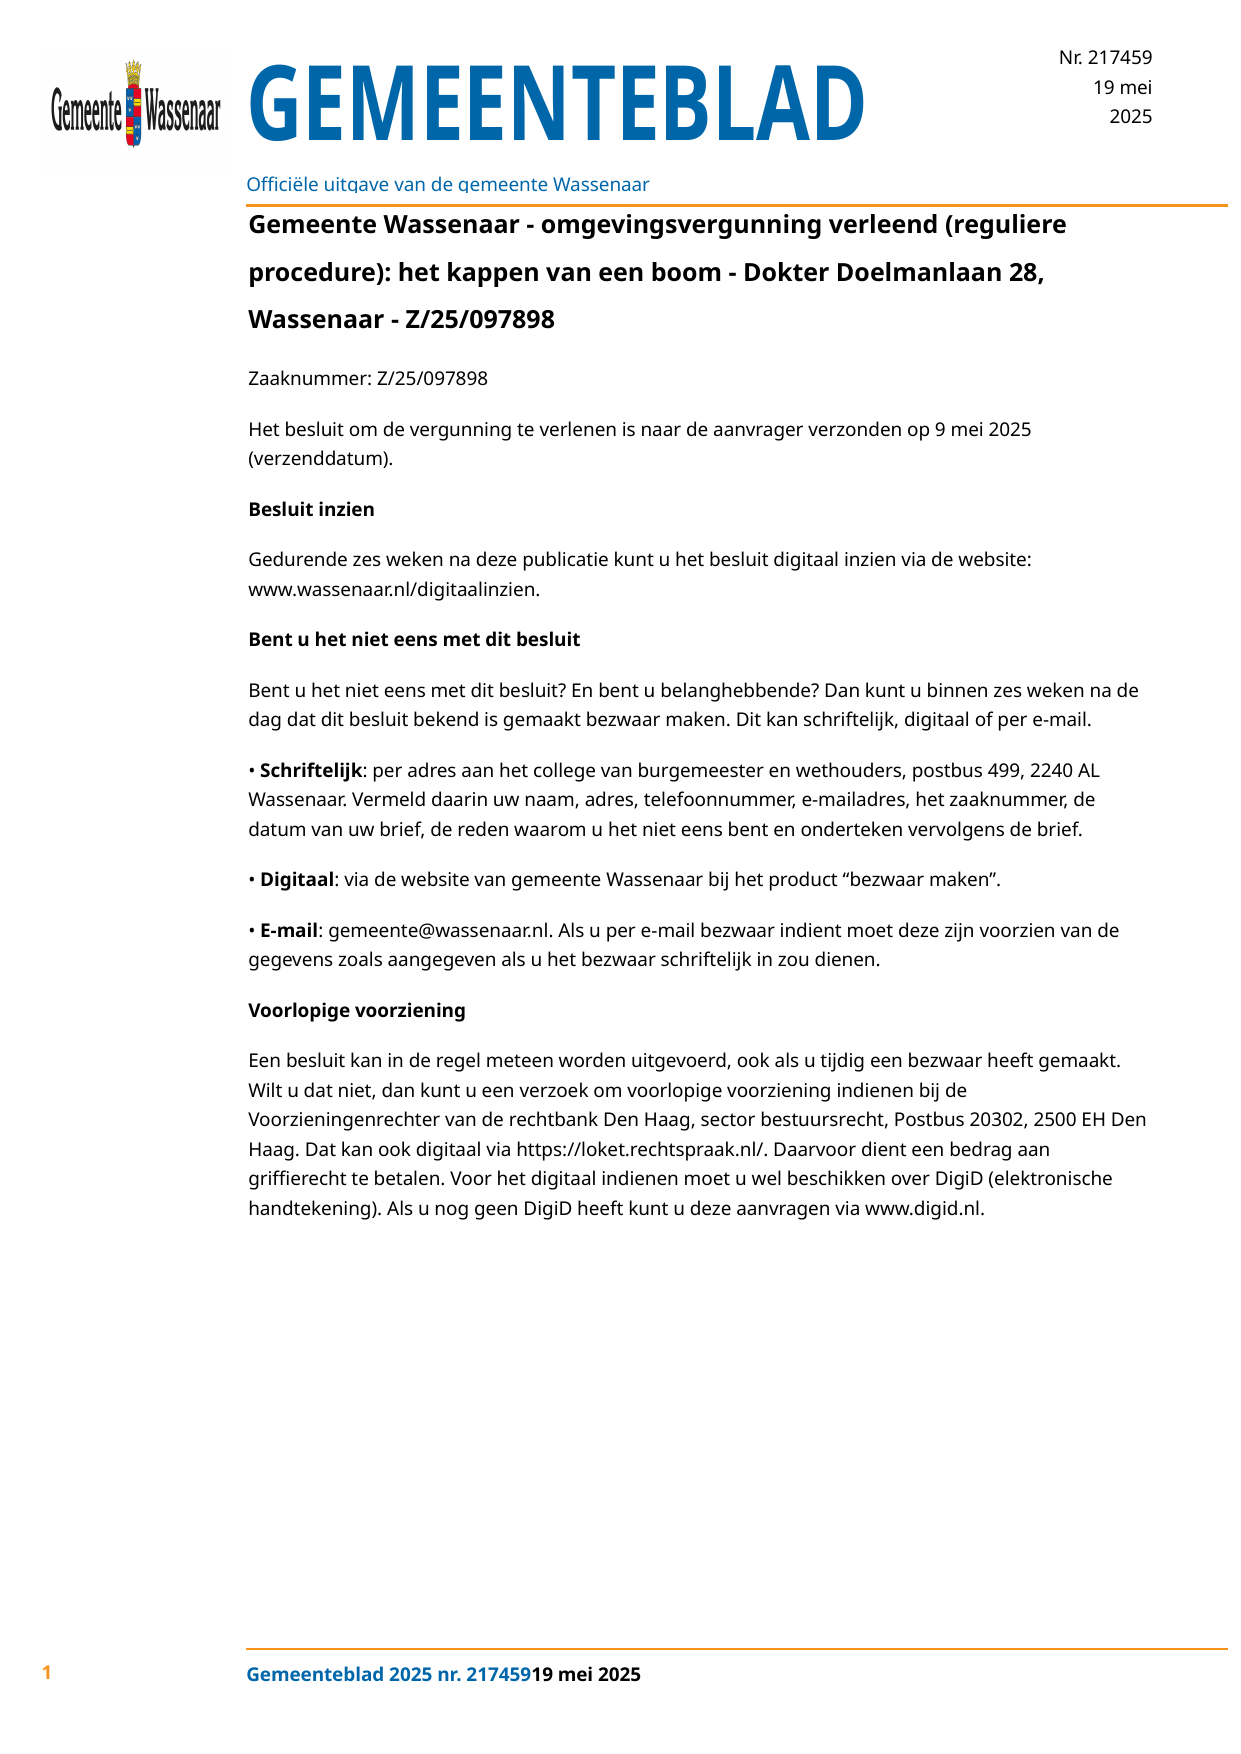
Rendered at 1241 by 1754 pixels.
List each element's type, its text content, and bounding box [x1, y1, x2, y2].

text • Schriftelijk: per adres aan het college van burgemeester en wethouders, postbus 499, 2240 AL Wassenaar. Vermeld daarin uw naam, adres, telefoonnummer, e-mailadres, het zaaknummer, de datum van uw brief, de reden waarom u het niet eens bent en onderteken vervolgens de brief. [248, 757, 1152, 842]
text Gedurende zes weken na deze publicatie kunt u het besluit digitaal inzien via de website: www.wassenaar.nl/digitaalinzien. [248, 546, 1152, 602]
text Zaaknummer: Z/25/097898 [248, 366, 1152, 391]
picture [41, 47, 231, 172]
text Bent u het niet eens met dit besluit? En bent u belanghebbende? Dan kunt u binnen zes weken na de dag dat dit besluit bekend is gemaakt bezwaar maken. Dit kan schriftelijk, digitaal of per e-mail. [248, 677, 1152, 732]
text Een besluit kan in de regel meteen worden uitgevoerd, ook als u tijdig een bezwaar heeft gemaakt. Wilt u dat niet, dan kunt u een verzoek om voorlopige voorziening indienen bij de Voorzieningenrechter van de rechtbank Den Haag, sector bestuursrecht, Postbus 20302, 2500 EH Den Haag. Dat kan ook digitaal via https://loket.rechtspraak.nl/. Daarvoor dient een bedrag aan griffierecht te betalen. Voor het digitaal indienen moet u wel beschikken over DigiD (elektronische handtekening). Als u nog geen DigiD heeft kunt u deze aanvragen via www.digid.nl. [248, 1047, 1152, 1221]
text Voorlopige voorziening [248, 997, 1152, 1022]
text Bent u het niet eens met dit besluit [248, 626, 1152, 652]
text Besluit inzien [248, 496, 1152, 522]
text Het besluit om de vergunning te verlenen is naar de aanvrager verzonden op 9 mei 2025 (verzenddatum). [248, 416, 1152, 471]
text Gemeente Wassenaar - omgevingsvergunning verleend (reguliere procedure): het kappen van een boom - Dokter Doelmanlaan 28, Wassenaar - Z/25/097898 [248, 207, 1152, 336]
text • Digitaal: via de website van gemeente Wassenaar bij het product “bezwaar maken”. [248, 866, 1152, 892]
text • E-mail: gemeente@wassenaar.nl. Als u per e-mail bezwaar indient moet deze zijn voorzien van de gegevens zoals aangegeven als u het bezwaar schriftelijk in zou dienen. [248, 917, 1152, 972]
